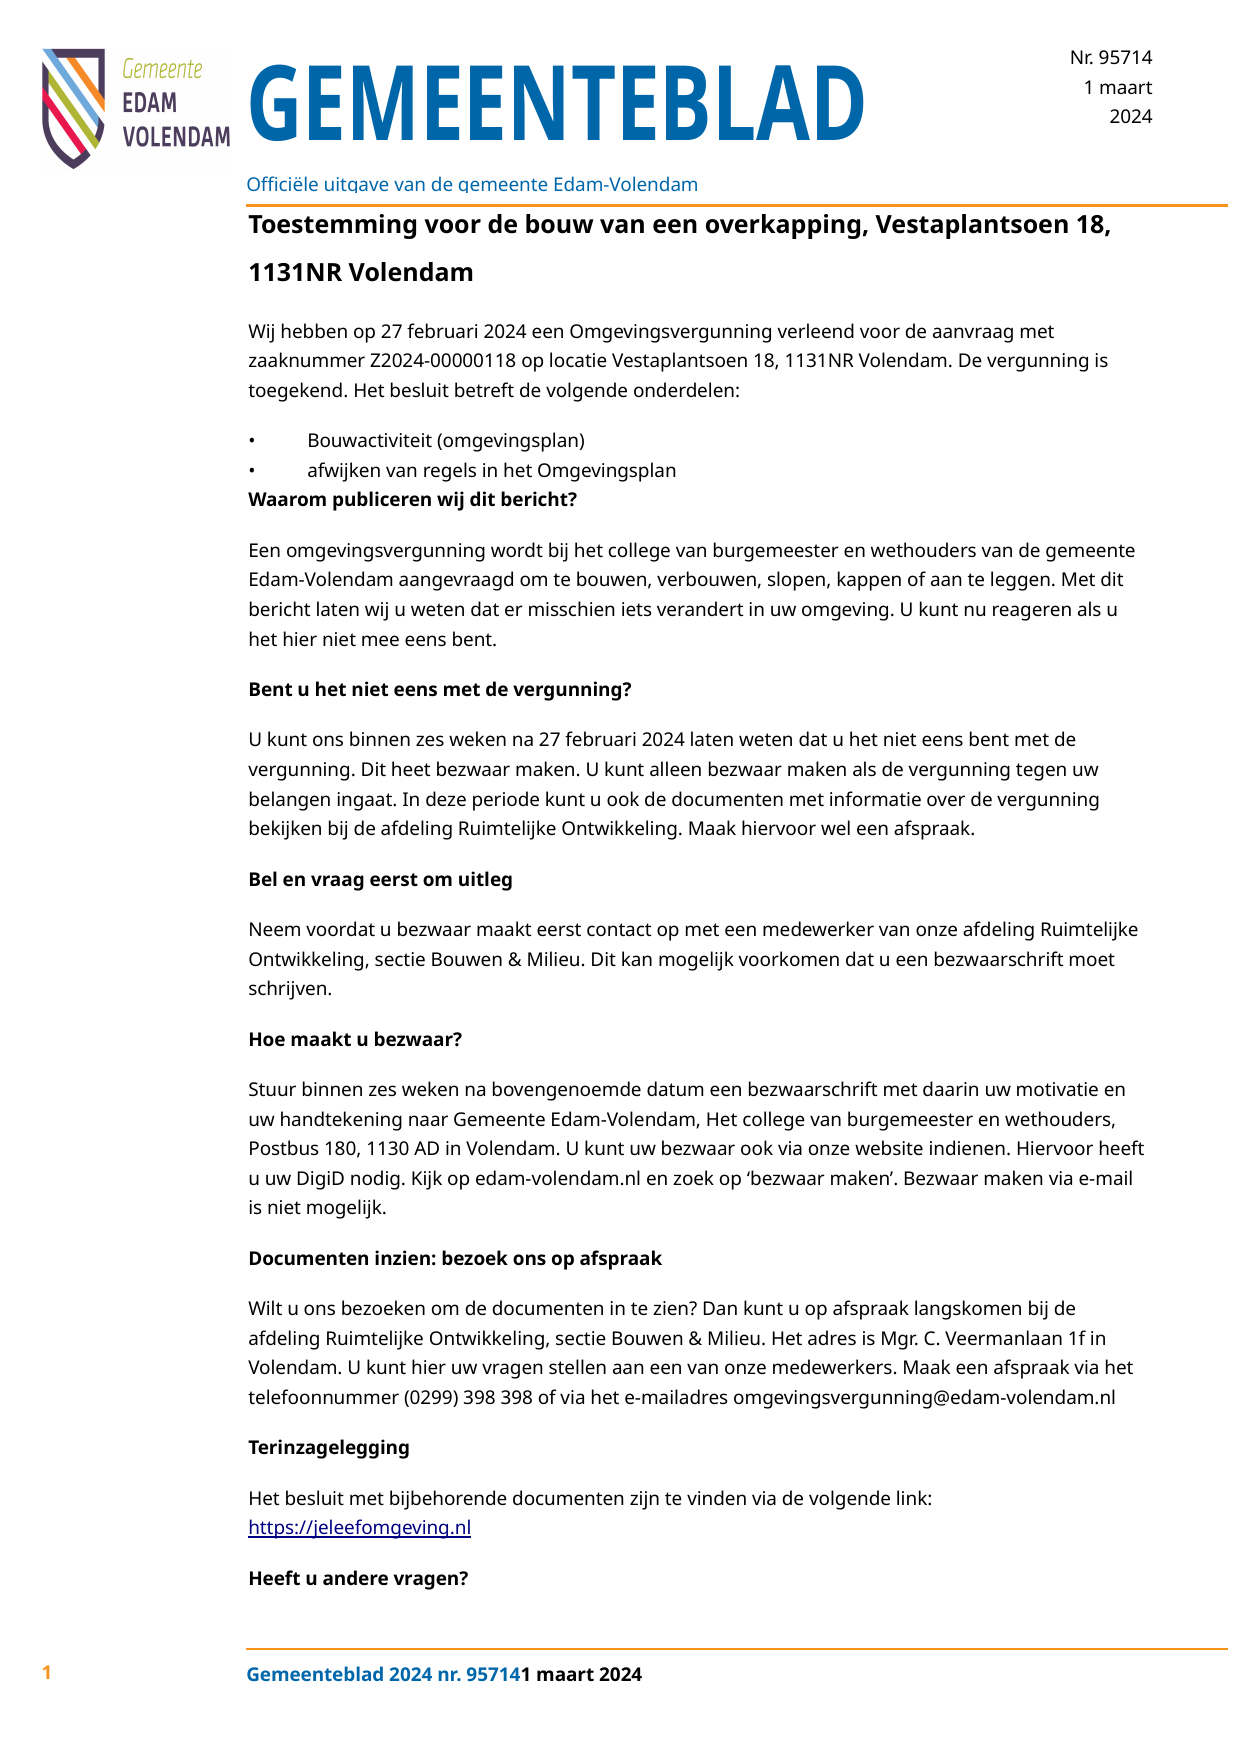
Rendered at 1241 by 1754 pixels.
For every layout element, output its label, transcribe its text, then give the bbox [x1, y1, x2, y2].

text Een omgevingsvergunning wordt bij het college van burgemeester en wethouders van de gemeente Edam-Volendam aangevraagd om te bouwen, verbouwen, slopen, kappen of aan te leggen. Met dit bericht laten wij u weten dat er misschien iets verandert in uw omgeving. U kunt nu reageren als u het hier niet mee eens bent. [248, 537, 1152, 652]
text Het besluit met bijbehorende documenten zijn te vinden via de volgende link: https://jeleefomgeving.nl [248, 1485, 1152, 1540]
text Stuur binnen zes weken na bovengenoemde datum een bezwaarschrift met daarin uw motivatie en uw handtekening naar Gemeente Edam-Volendam, Het college van burgemeester en wethouders, Postbus 180, 1130 AD in Volendam. U kunt uw bezwaar ook via onze website indienen. Hiervoor heeft u uw DigiD nodig. Kijk op edam-volendam.nl en zoek op ‘bezwaar maken’. Bezwaar maken via e-mail is niet mogelijk. [248, 1076, 1152, 1220]
text Wij hebben op 27 februari 2024 een Omgevingsvergunning verleend voor de aanvraag met zaaknummer Z2024-00000118 op locatie Vestaplantsoen 18, 1131NR Volendam. De vergunning is toegekend. Het besluit betreft de volgende onderdelen: [248, 318, 1152, 403]
picture [41, 47, 231, 172]
text Wilt u ons bezoeken om de documenten in te zien? Dan kunt u op afspraak langskomen bij de afdeling Ruimtelijke Ontwikkeling, sectie Bouwen & Milieu. Het adres is Mgr. C. Veermanlaan 1f in Volendam. U kunt hier uw vragen stellen aan een van onze medewerkers. Maak een afspraak via het telefoonnummer (0299) 398 398 of via het e-mailadres omgevingsvergunning@edam-volendam.nl [248, 1295, 1152, 1410]
text Bel en vraag eerst om uitleg [248, 866, 1152, 892]
text Hoe maakt u bezwaar? [248, 1026, 1152, 1052]
text Toestemming voor de bouw van een overkapping, Vestaplantsoen 18, 1131NR Volendam [248, 207, 1152, 288]
text Bent u het niet eens met de vergunning? [248, 676, 1152, 702]
list Bouwactiviteit (omgevingsplan) [248, 427, 1152, 453]
text Neem voordat u bezwaar maakt eerst contact op met een medewerker van onze afdeling Ruimtelijke Ontwikkeling, sectie Bouwen & Milieu. Dit kan mogelijk voorkomen dat u een bezwaarschrift moet schrijven. [248, 916, 1152, 1001]
text Terinzagelegging [248, 1434, 1152, 1460]
text Waarom publiceren wij dit bericht? [248, 487, 1152, 512]
text U kunt ons binnen zes weken na 27 februari 2024 laten weten dat u het niet eens bent met de vergunning. Dit heet bezwaar maken. U kunt alleen bezwaar maken als de vergunning tegen uw belangen ingaat. In deze periode kunt u ook de documenten met informatie over de vergunning bekijken bij de afdeling Ruimtelijke Ontwikkeling. Maak hiervoor wel een afspraak. [248, 727, 1152, 841]
text Heeft u andere vragen? [248, 1565, 1152, 1591]
text Documenten inzien: bezoek ons op afspraak [248, 1245, 1152, 1271]
list afwijken van regels in het Omgevingsplan [248, 457, 1152, 483]
